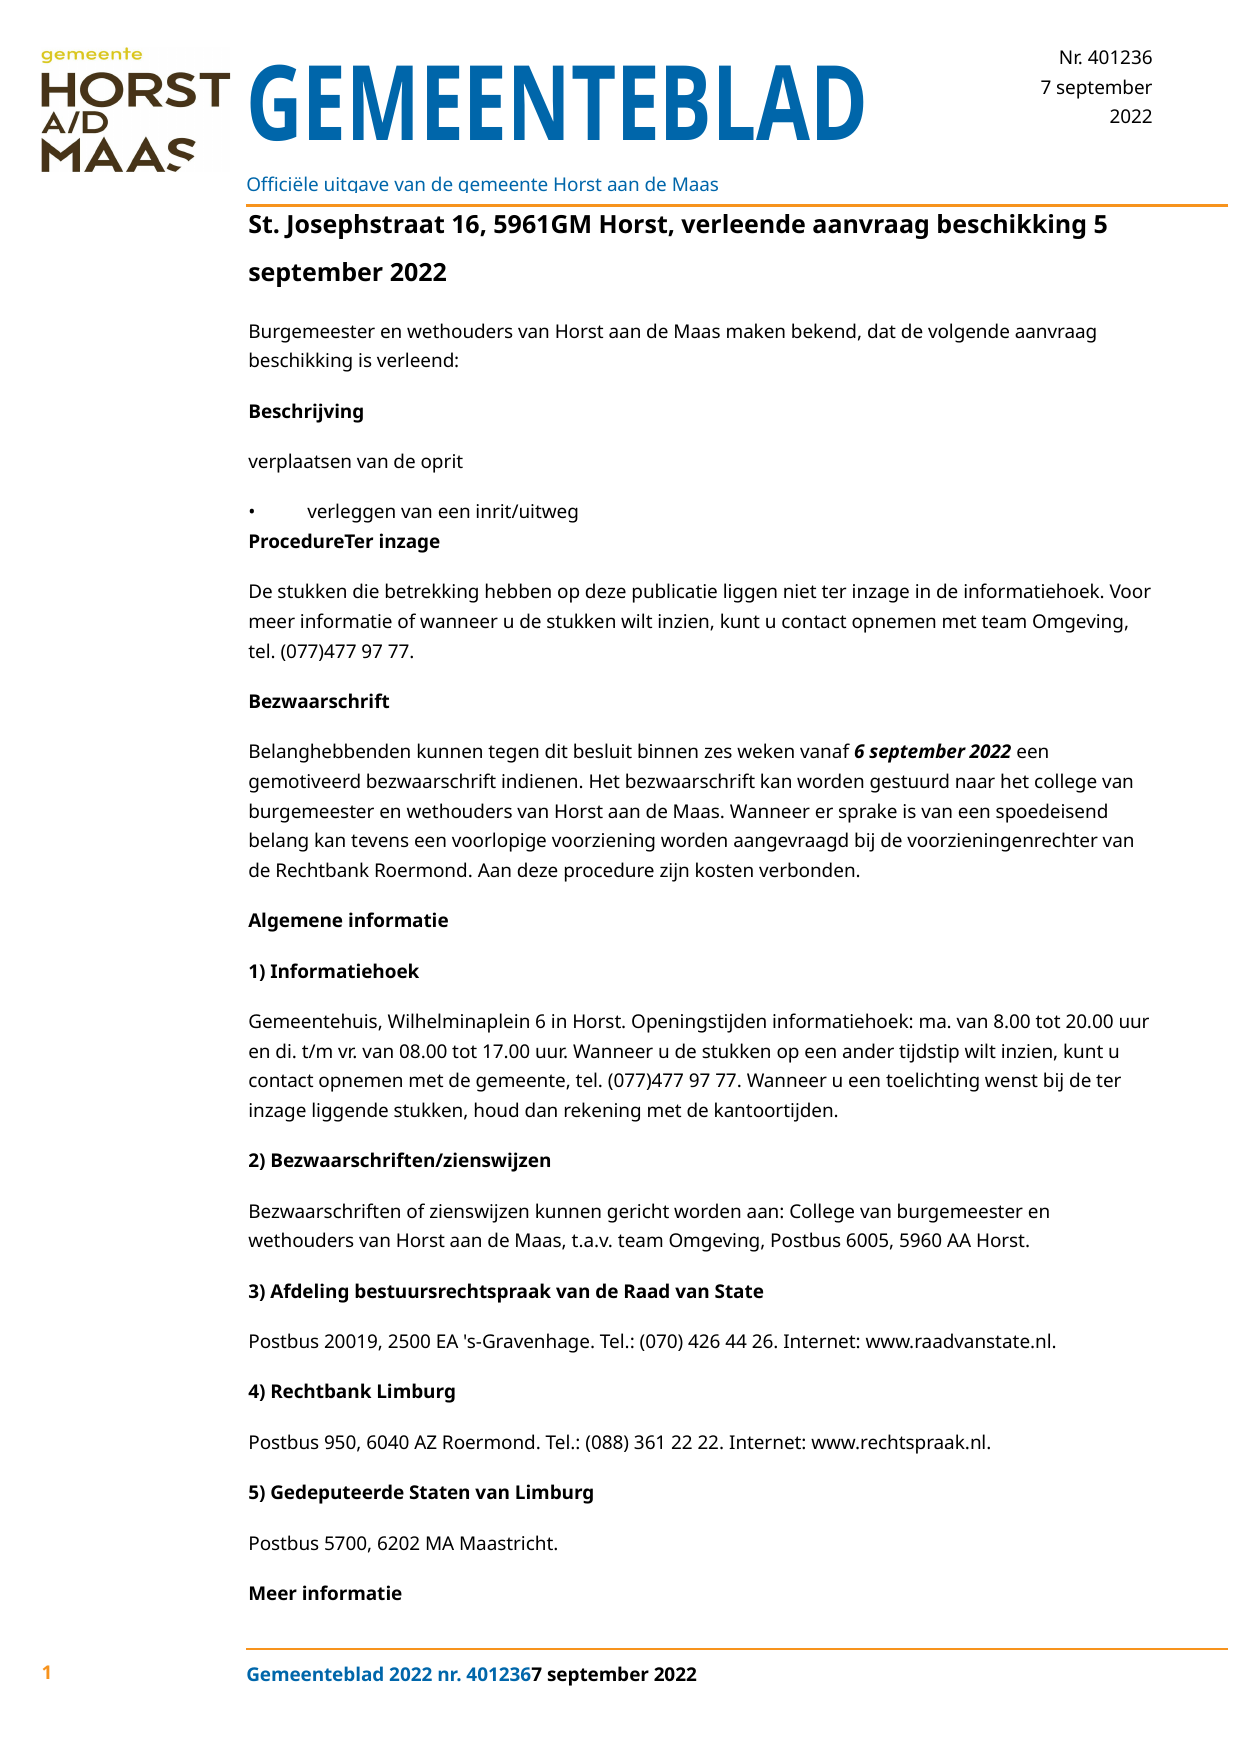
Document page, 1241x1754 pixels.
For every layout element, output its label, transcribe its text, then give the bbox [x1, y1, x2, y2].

list verleggen van een inrit/uitweg [248, 499, 1152, 524]
text ProcedureTer inzage [248, 528, 1152, 554]
text 4) Rechtbank Limburg [248, 1379, 1152, 1404]
text Algemene informatie [248, 907, 1152, 933]
text Postbus 950, 6040 AZ Roermond. Tel.: (088) 361 22 22. Internet: www.rechtspraak.nl. [248, 1429, 1152, 1455]
text Postbus 5700, 6202 MA Maastricht. [248, 1530, 1152, 1556]
text Beschrijving [248, 398, 1152, 424]
text verplaatsen van de oprit [248, 448, 1152, 474]
text 5) Gedeputeerde Staten van Limburg [248, 1479, 1152, 1505]
text Burgemeester en wethouders van Horst aan de Maas maken bekend, dat de volgende aanvraag beschikking is verleend: [248, 318, 1152, 373]
text De stukken die betrekking hebben op deze publicatie liggen niet ter inzage in de informatiehoek. Voor meer informatie of wanneer u de stukken wilt inzien, kunt u contact opnemen met team Omgeving, tel. (077)477 97 77. [248, 579, 1152, 664]
text Bezwaarschriften of zienswijzen kunnen gericht worden aan: College van burgemeester en wethouders van Horst aan de Maas, t.a.v. team Omgeving, Postbus 6005, 5960 AA Horst. [248, 1198, 1152, 1253]
text St. Josephstraat 16, 5961GM Horst, verleende aanvraag beschikking 5 september 2022 [248, 207, 1152, 288]
text Postbus 20019, 2500 EA 's-Gravenhage. Tel.: (070) 426 44 26. Internet: www.raadvanstate.nl. [248, 1328, 1152, 1354]
text Bezwaarschrift [248, 688, 1152, 714]
picture [41, 47, 231, 172]
text Meer informatie [248, 1580, 1152, 1606]
text Gemeentehuis, Wilhelminaplein 6 in Horst. Openingstijden informatiehoek: ma. van 8.00 tot 20.00 uur en di. t/m vr. van 08.00 tot 17.00 uur. Wanneer u de stukken op een ander tijdstip wilt inzien, kunt u contact opnemen met de gemeente, tel. (077)477 97 77. Wanneer u een toelichting wenst bij de ter inzage liggende stukken, houd dan rekening met de kantoortijden. [248, 1008, 1152, 1123]
text Belanghebbenden kunnen tegen dit besluit binnen zes weken vanaf 6 september 2022 een gemotiveerd bezwaarschrift indienen. Het bezwaarschrift kan worden gestuurd naar het college van burgemeester en wethouders van Horst aan de Maas. Wanneer er sprake is van een spoedeisend belang kan tevens een voorlopige voorziening worden aangevraagd bij de voorzieningenrechter van de Rechtbank Roermond. Aan deze procedure zijn kosten verbonden. [248, 739, 1152, 883]
text 1) Informatiehoek [248, 958, 1152, 984]
text 3) Afdeling bestuursrechtspraak van de Raad van State [248, 1278, 1152, 1304]
text 2) Bezwaarschriften/zienswijzen [248, 1147, 1152, 1173]
